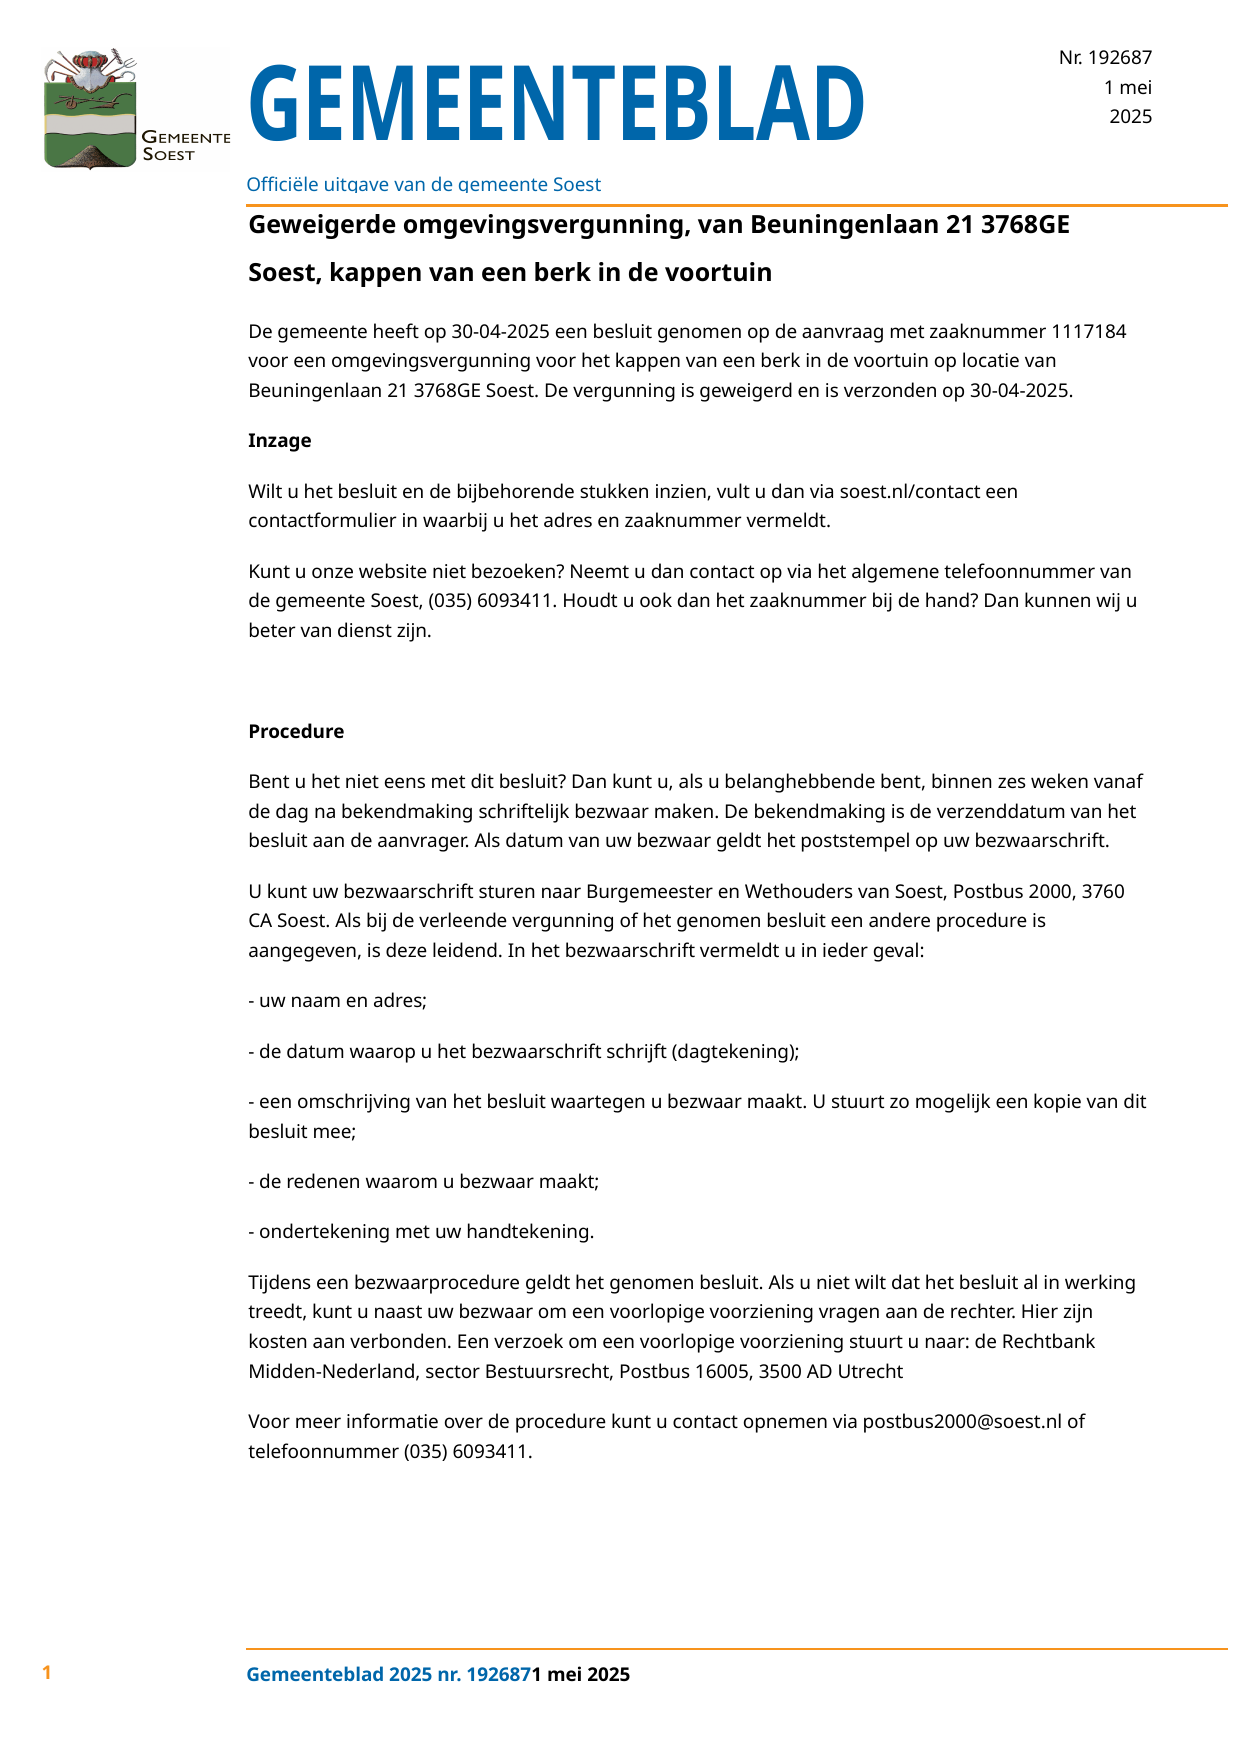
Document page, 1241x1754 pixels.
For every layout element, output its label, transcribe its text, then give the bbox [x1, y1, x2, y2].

text - de redenen waarom u bezwaar maakt; [248, 1168, 1152, 1194]
text Procedure [248, 718, 1152, 744]
text - een omschrijving van het besluit waartegen u bezwaar maakt. U stuurt zo mogelijk een kopie van dit besluit mee; [248, 1088, 1152, 1144]
text - uw naam en adres; [248, 987, 1152, 1013]
text Bent u het niet eens met dit besluit? Dan kunt u, als u belanghebbende bent, binnen zes weken vanaf de dag na bekendmaking schriftelijk bezwaar maken. De bekendmaking is de verzenddatum van het besluit aan de aanvrager. Als datum van uw bezwaar geldt het poststempel op uw bezwaarschrift. [248, 768, 1152, 853]
text Geweigerde omgevingsvergunning, van Beuningenlaan 21 3768GE Soest, kappen van een berk in de voortuin [248, 207, 1152, 288]
text Wilt u het besluit en de bijbehorende stukken inzien, vult u dan via soest.nl/contact een contactformulier in waarbij u het adres en zaaknummer vermeldt. [248, 478, 1152, 533]
text U kunt uw bezwaarschrift sturen naar Burgemeester en Wethouders van Soest, Postbus 2000, 3760 CA Soest. Als bij de verleende vergunning of het genomen besluit een andere procedure is aangegeven, is deze leidend. In het bezwaarschrift vermeldt u in ieder geval: [248, 878, 1152, 963]
text - de datum waarop u het bezwaarschrift schrijft (dagtekening); [248, 1038, 1152, 1064]
text Voor meer informatie over de procedure kunt u contact opnemen via postbus2000@soest.nl of telefoonnummer (035) 6093411. [248, 1408, 1152, 1464]
text Kunt u onze website niet bezoeken? Neemt u dan contact op via het algemene telefoonnummer van de gemeente Soest, (035) 6093411. Houdt u ook dan het zaaknummer bij de hand? Dan kunnen wij u beter van dienst zijn. [248, 558, 1152, 643]
picture [41, 47, 231, 172]
text De gemeente heeft op 30-04-2025 een besluit genomen op de aanvraag met zaaknummer 1117184 voor een omgevingsvergunning voor het kappen van een berk in de voortuin op locatie van Beuningenlaan 21 3768GE Soest. De vergunning is geweigerd en is verzonden op 30-04-2025. [248, 318, 1152, 403]
text Inzage [248, 427, 1152, 453]
text - ondertekening met uw handtekening. [248, 1219, 1152, 1244]
text Tijdens een bezwaarprocedure geldt het genomen besluit. Als u niet wilt dat het besluit al in werking treedt, kunt u naast uw bezwaar om een voorlopige voorziening vragen aan de rechter. Hier zijn kosten aan verbonden. Een verzoek om een voorlopige voorziening stuurt u naar: de Rechtbank Midden-Nederland, sector Bestuursrecht, Postbus 16005, 3500 AD Utrecht [248, 1269, 1152, 1384]
